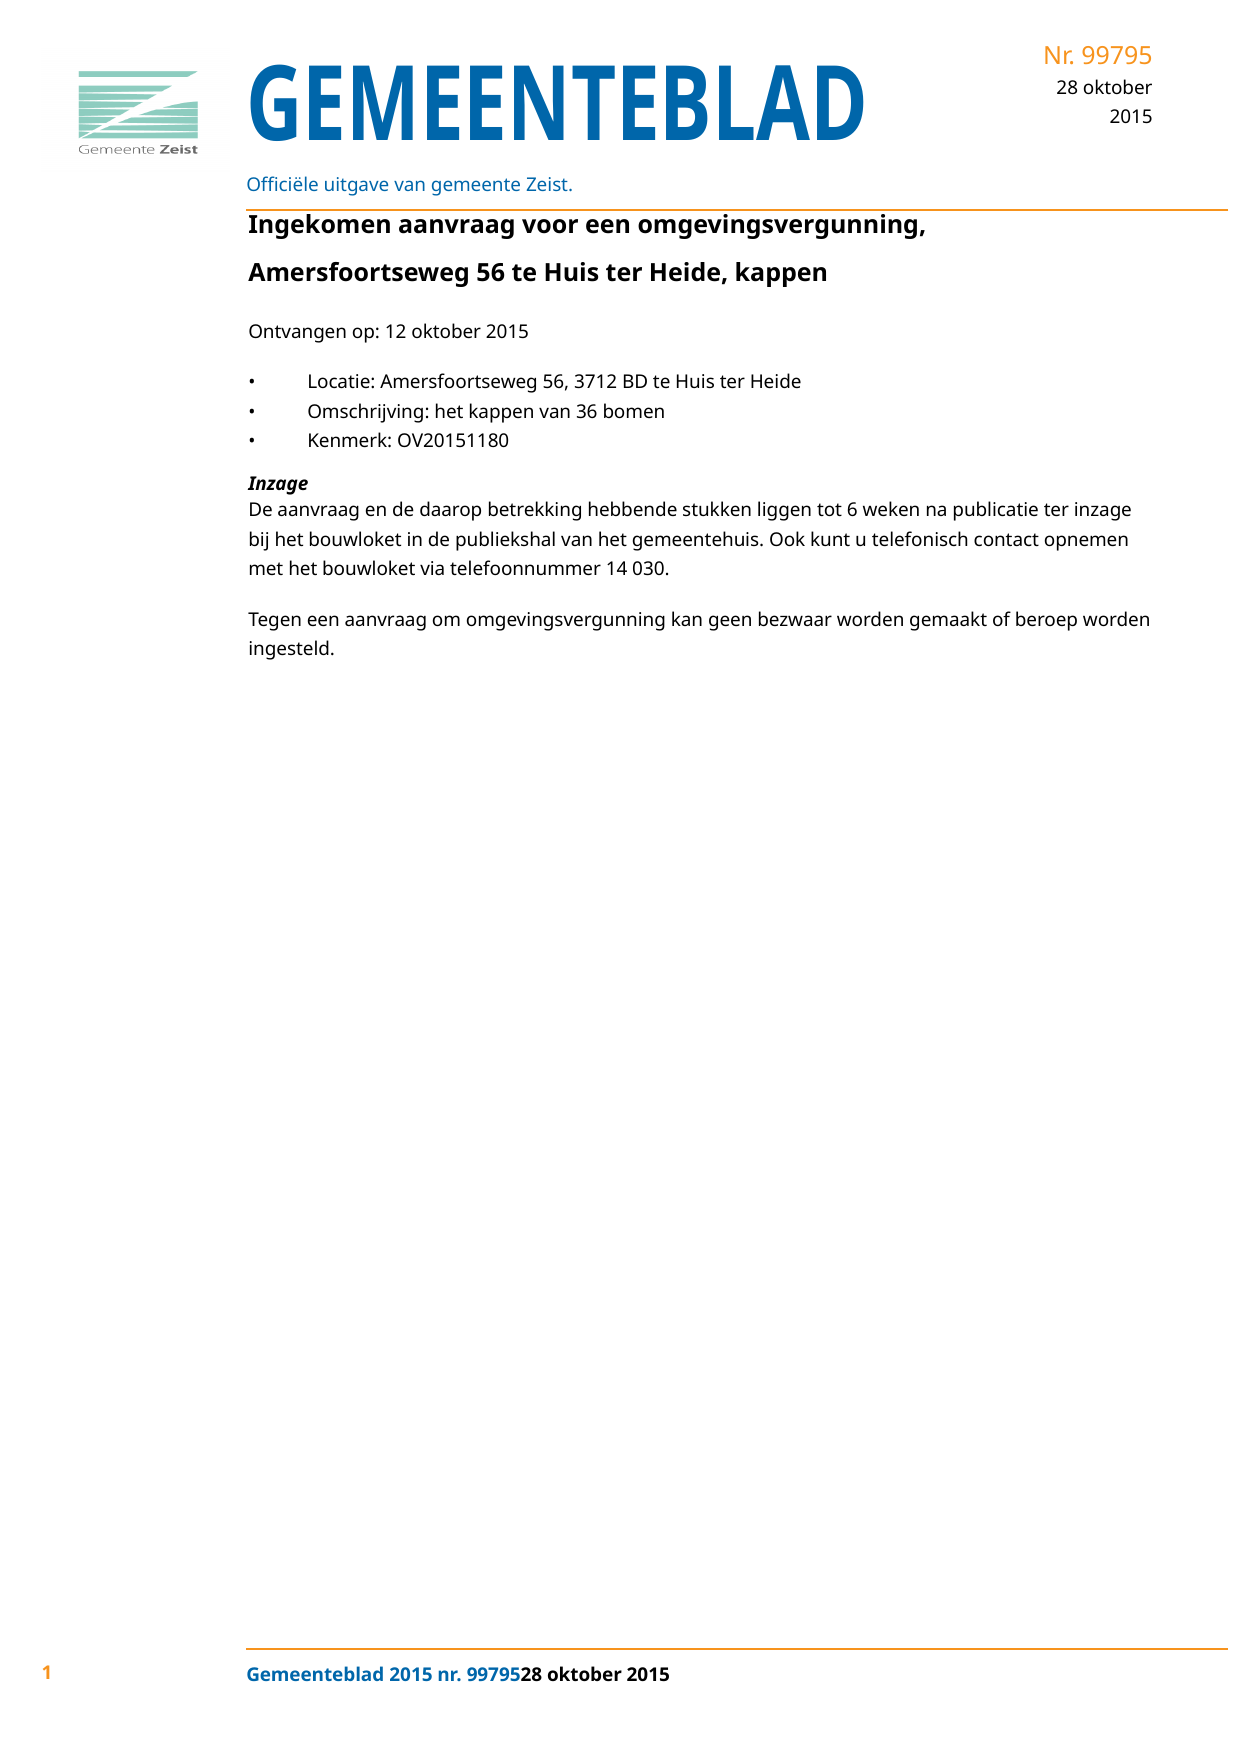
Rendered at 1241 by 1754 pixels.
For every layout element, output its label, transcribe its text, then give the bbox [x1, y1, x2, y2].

list Locatie: Amersfoortseweg 56, 3712 BD te Huis ter Heide [248, 368, 1152, 394]
text De aanvraag en de daarop betrekking hebbende stukken liggen tot 6 weken na publicatie ter inzage bij het bouwloket in de publiekshal van het gemeentehuis. Ook kunt u telefonisch contact opnemen met het bouwloket via telefoonnummer 14 030. [248, 496, 1152, 581]
text Ontvangen op: 12 oktober 2015 [248, 318, 1152, 344]
text Tegen een aanvraag om omgevingsvergunning kan geen bezwaar worden gemaakt of beroep worden ingesteld. [248, 606, 1152, 661]
list Kenmerk: OV20151180 [248, 427, 1152, 453]
picture [41, 47, 231, 172]
text Inzage [248, 471, 1152, 496]
text Ingekomen aanvraag voor een omgevingsvergunning, Amersfoortseweg 56 te Huis ter Heide, kappen [248, 211, 1152, 288]
list Omschrijving: het kappen van 36 bomen [248, 398, 1152, 424]
